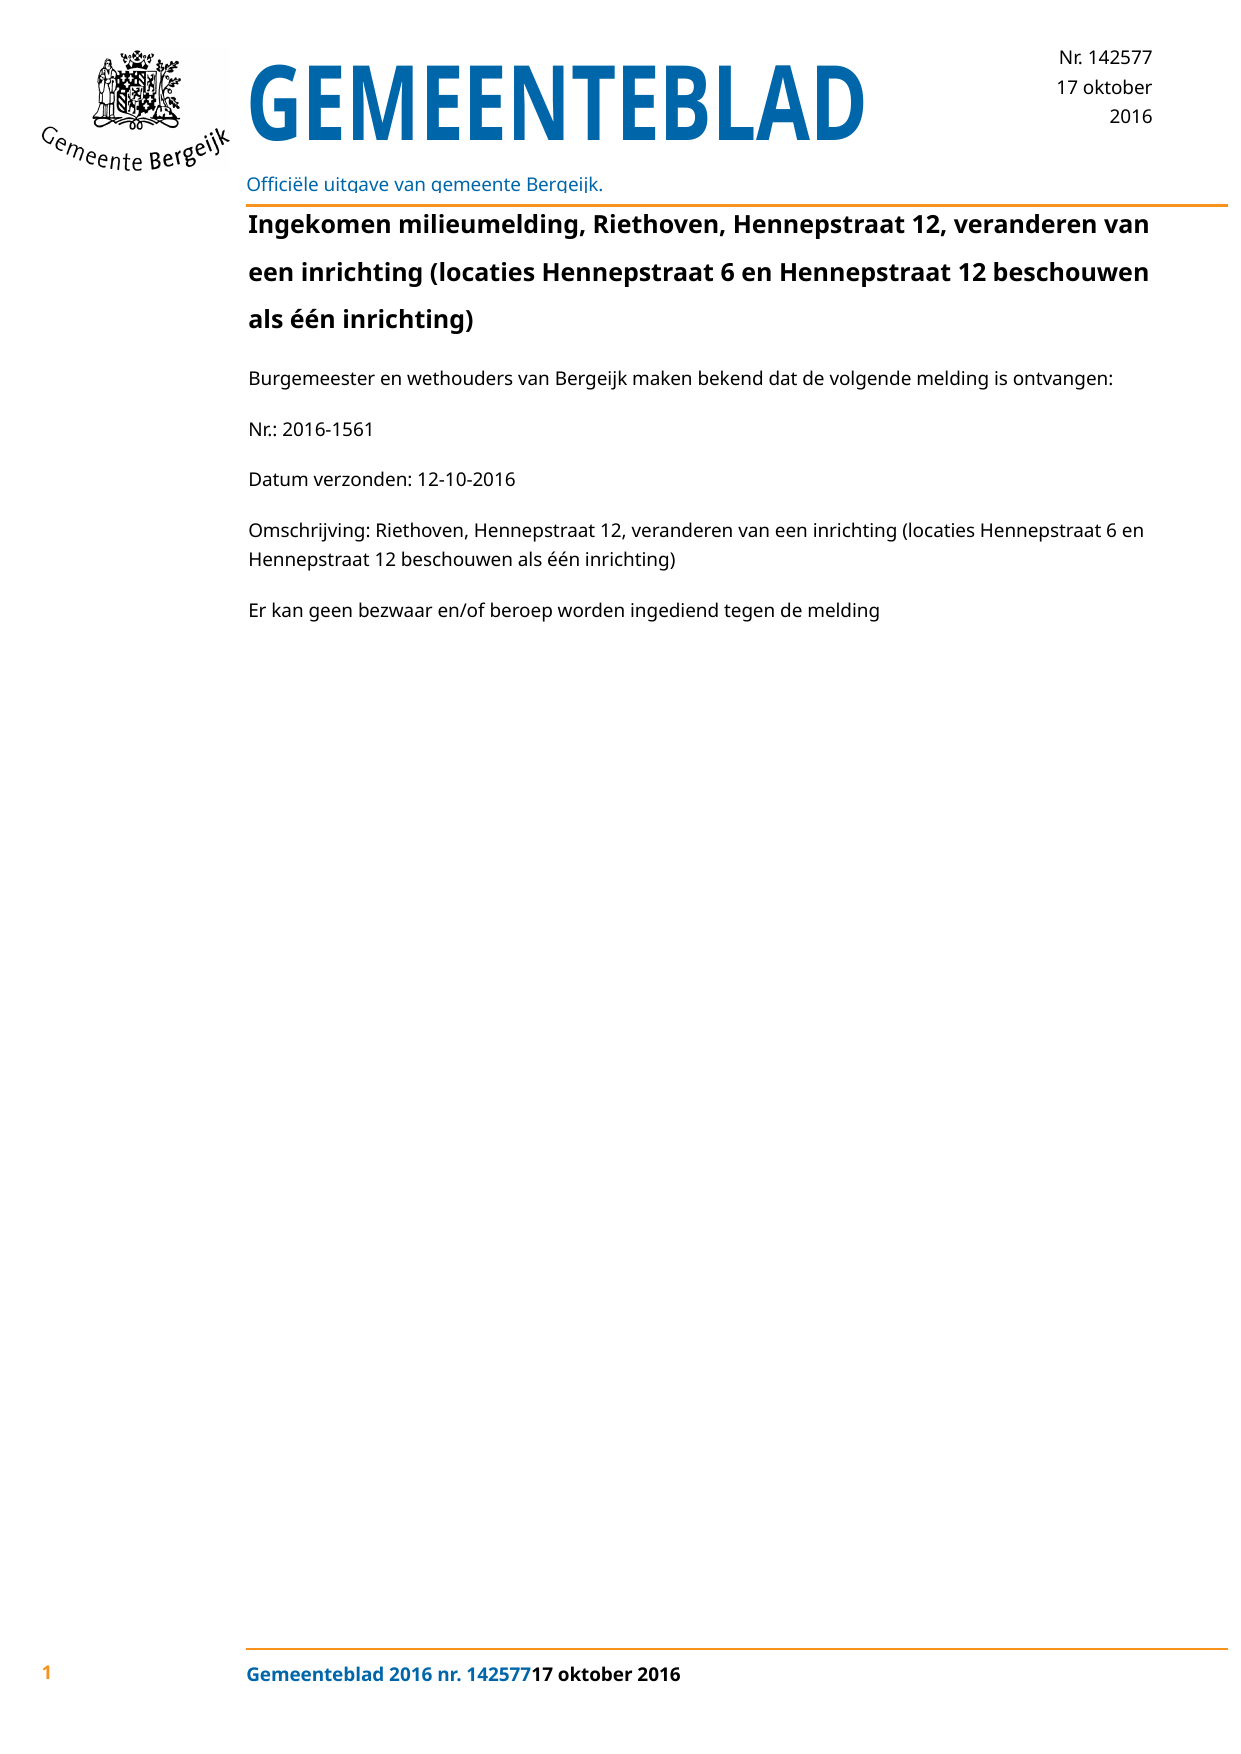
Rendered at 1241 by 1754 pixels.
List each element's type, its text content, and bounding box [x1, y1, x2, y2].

text Ingekomen milieumelding, Riethoven, Hennepstraat 12, veranderen van een inrichting (locaties Hennepstraat 6 en Hennepstraat 12 beschouwen als één inrichting) [248, 207, 1152, 336]
text Datum verzonden: 12-10-2016 [248, 466, 1152, 492]
text Er kan geen bezwaar en/of beroep worden ingediend tegen de melding [248, 597, 1152, 622]
text Burgemeester en wethouders van Bergeijk maken bekend dat de volgende melding is ontvangen: [248, 366, 1152, 391]
text Omschrijving: Riethoven, Hennepstraat 12, veranderen van een inrichting (locaties Hennepstraat 6 en Hennepstraat 12 beschouwen als één inrichting) [248, 517, 1152, 572]
picture [41, 47, 231, 172]
text Nr.: 2016-1561 [248, 416, 1152, 442]
